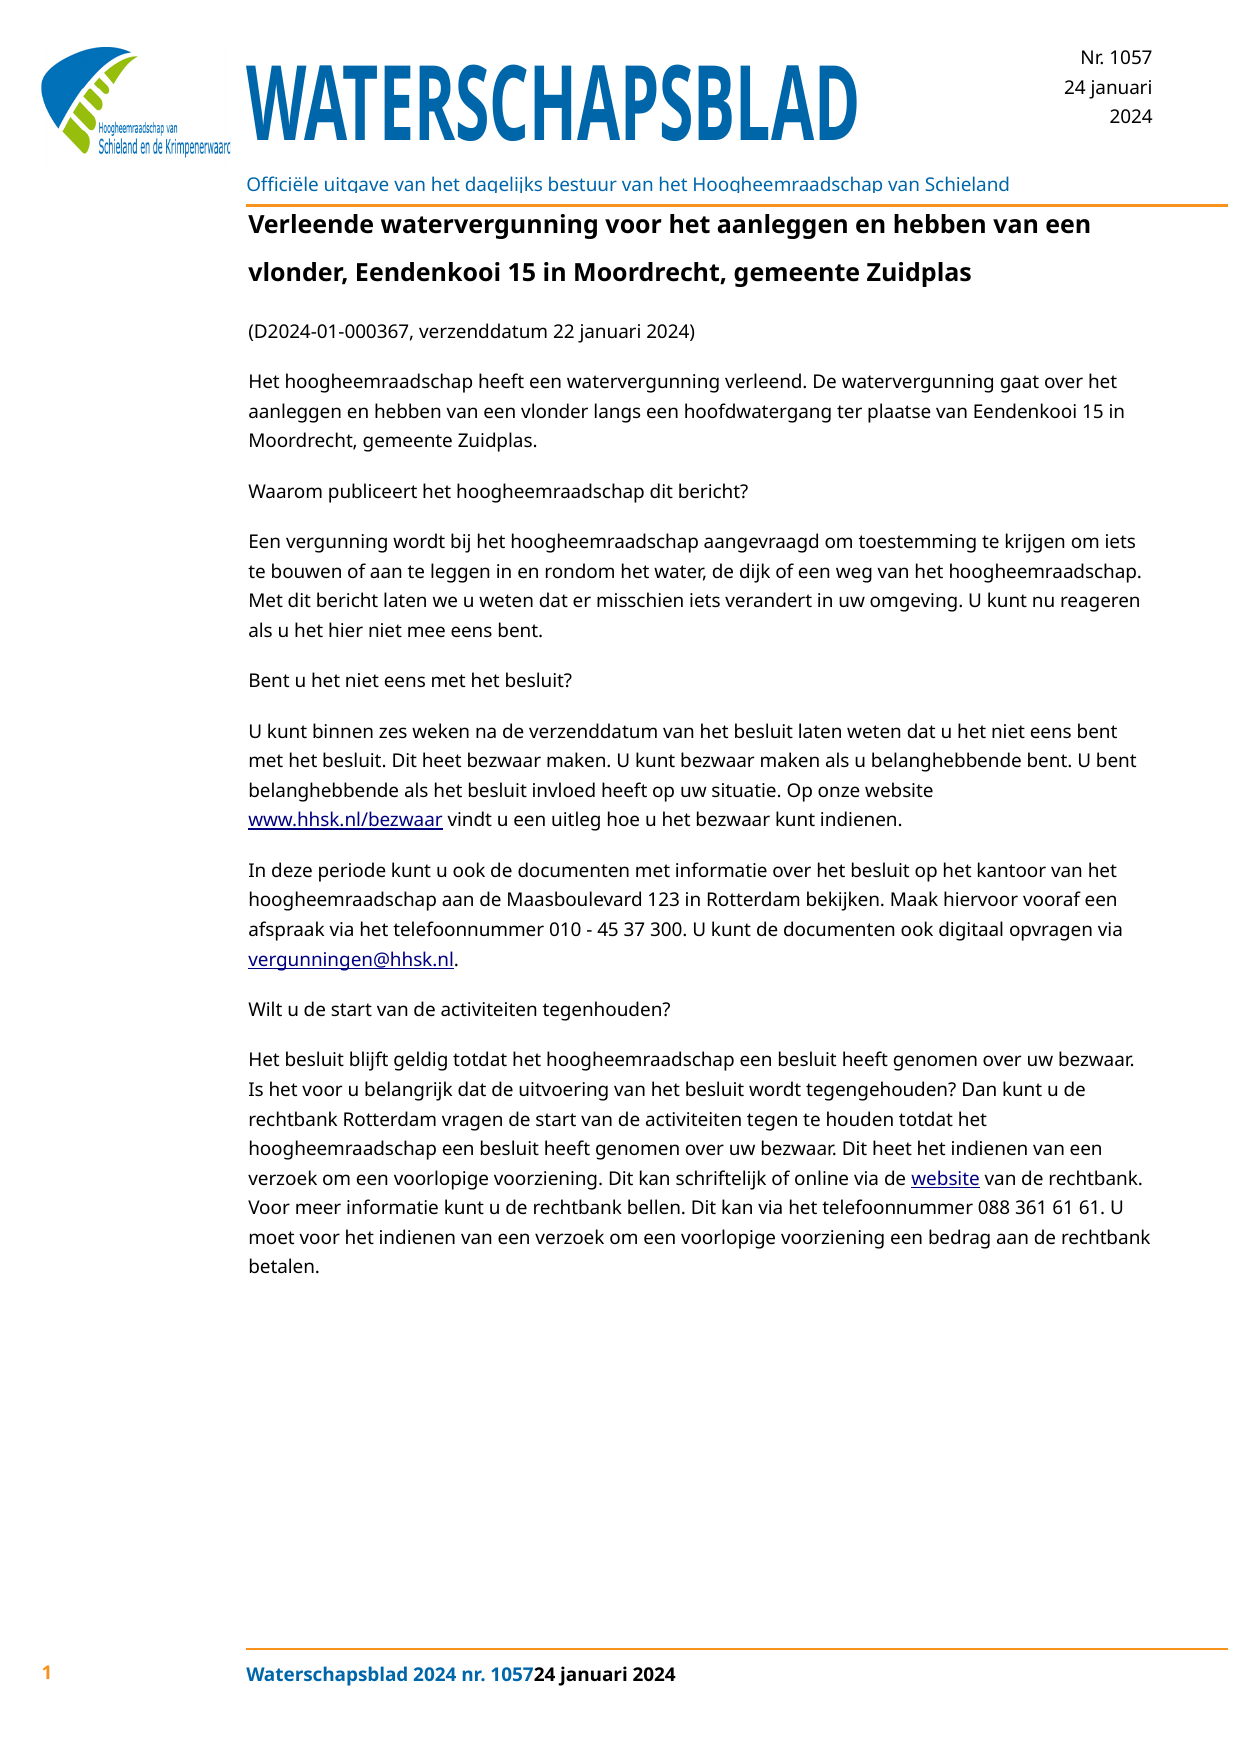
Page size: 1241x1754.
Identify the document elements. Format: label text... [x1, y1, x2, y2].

text Wilt u de start van de activiteiten tegenhouden? [248, 996, 1152, 1022]
text Waarom publiceert het hoogheemraadschap dit bericht? [248, 478, 1152, 504]
text Bent u het niet eens met het besluit? [248, 667, 1152, 693]
text Een vergunning wordt bij het hoogheemraadschap aangevraagd om toestemming te krijgen om iets te bouwen of aan te leggen in en rondom het water, de dijk of een weg van het hoogheemraadschap. Met dit bericht laten we u weten dat er misschien iets verandert in uw omgeving. U kunt nu reageren als u het hier niet mee eens bent. [248, 528, 1152, 643]
picture [41, 47, 231, 172]
text In deze periode kunt u ook de documenten met informatie over het besluit op het kantoor van het hoogheemraadschap aan de Maasboulevard 123 in Rotterdam bekijken. Maak hiervoor vooraf een afspraak via het telefoonnummer 010 - 45 37 300. U kunt de documenten ook digitaal opvragen via vergunningen@hhsk.nl. [248, 857, 1152, 972]
text U kunt binnen zes weken na de verzenddatum van het besluit laten weten dat u het niet eens bent met het besluit. Dit heet bezwaar maken. U kunt bezwaar maken als u belanghebbende bent. U bent belanghebbende als het besluit invloed heeft op uw situatie. Op onze website www.hhsk.nl/bezwaar vindt u een uitleg hoe u het bezwaar kunt indienen. [248, 718, 1152, 832]
text Het hoogheemraadschap heeft een watervergunning verleend. De watervergunning gaat over het aanleggen en hebben van een vlonder langs een hoofdwatergang ter plaatse van Eendenkooi 15 in Moordrecht, gemeente Zuidplas. [248, 368, 1152, 453]
text Het besluit blijft geldig totdat het hoogheemraadschap een besluit heeft genomen over uw bezwaar. Is het voor u belangrijk dat de uitvoering van het besluit wordt tegengehouden? Dan kunt u de rechtbank Rotterdam vragen de start van de activiteiten tegen te houden totdat het hoogheemraadschap een besluit heeft genomen over uw bezwaar. Dit heet het indienen van een verzoek om een voorlopige voorziening. Dit kan schriftelijk of online via de website van de rechtbank. Voor meer informatie kunt u de rechtbank bellen. Dit kan via het telefoonnummer 088 361 61 61. U moet voor het indienen van een verzoek om een voorlopige voorziening een bedrag aan de rechtbank betalen. [248, 1047, 1152, 1279]
text (D2024-01-000367, verzenddatum 22 januari 2024) [248, 318, 1152, 344]
text Verleende watervergunning voor het aanleggen en hebben van een vlonder, Eendenkooi 15 in Moordrecht, gemeente Zuidplas [248, 207, 1152, 288]
